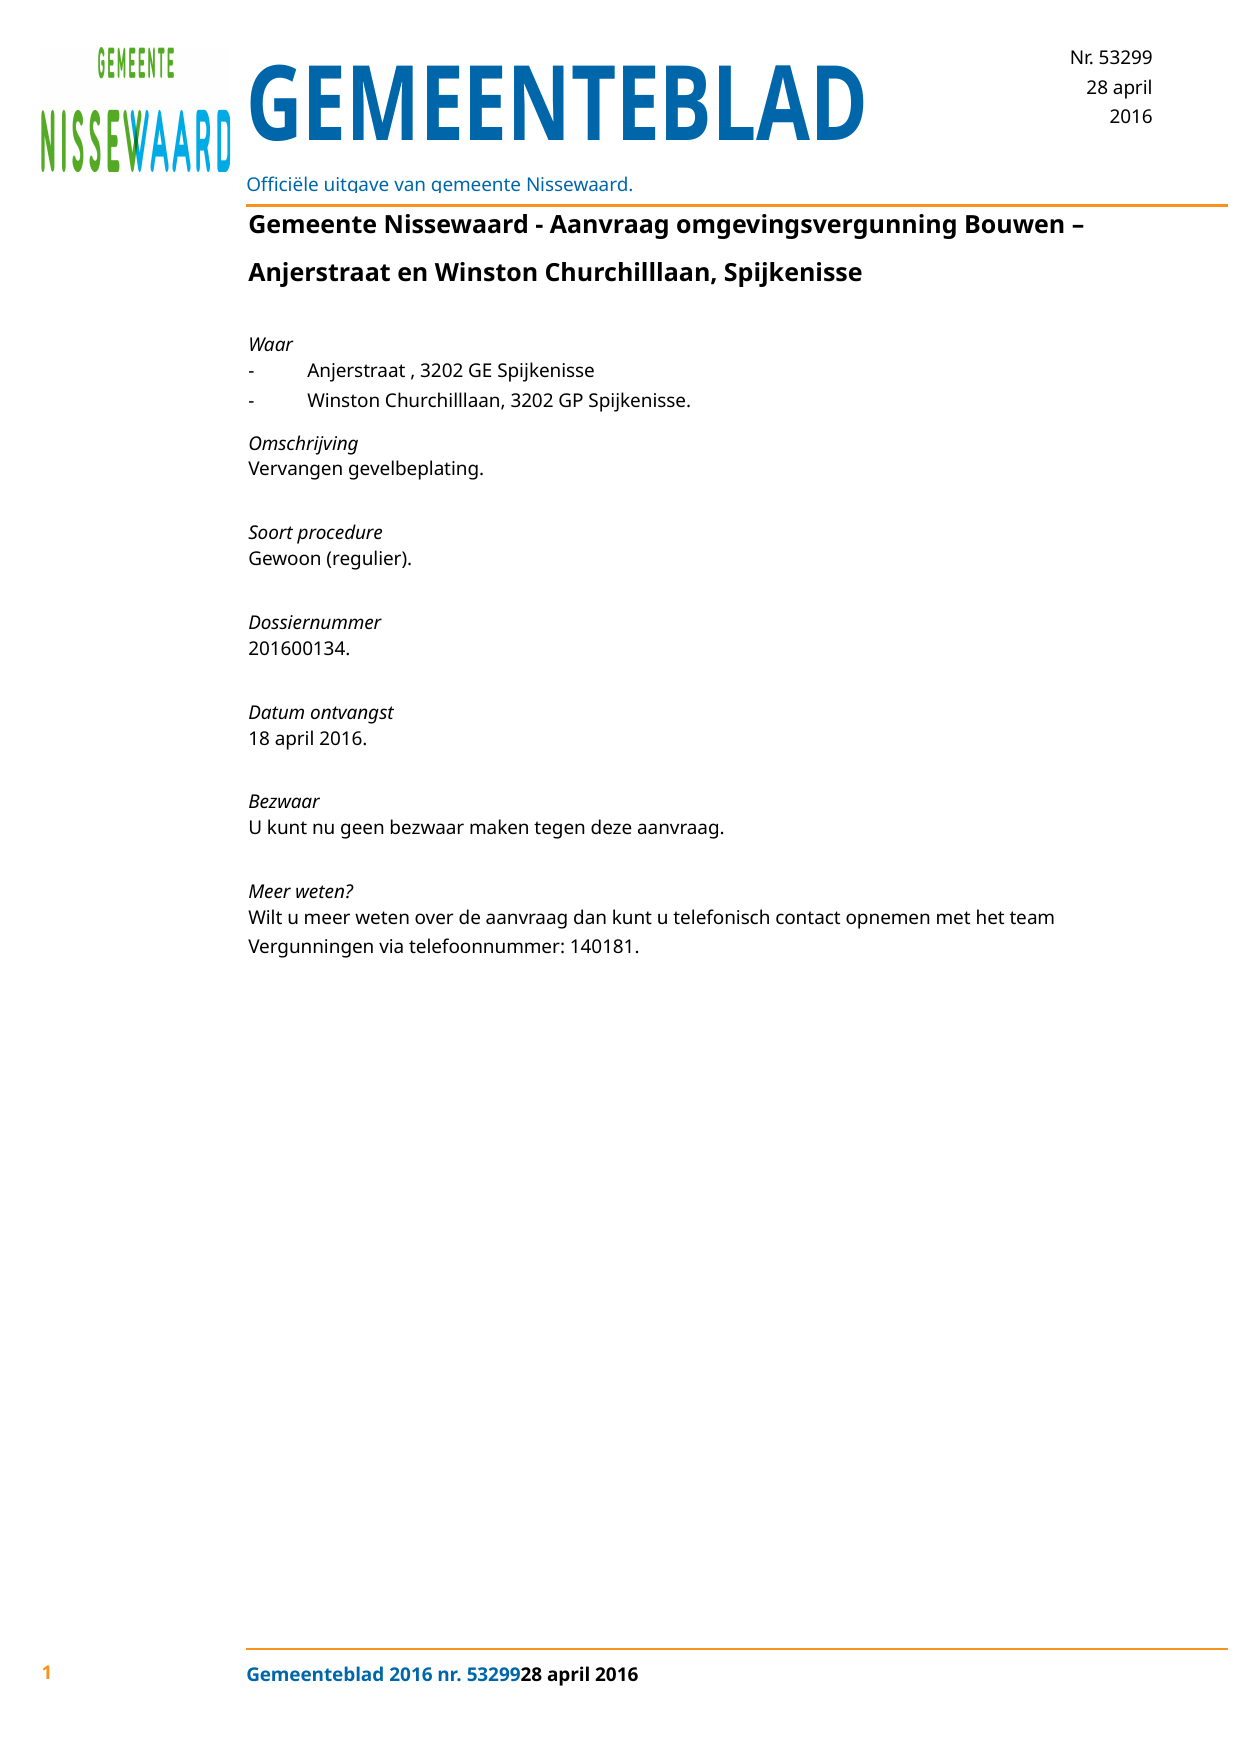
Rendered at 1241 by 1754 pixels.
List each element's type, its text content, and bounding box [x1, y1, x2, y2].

list Anjerstraat , 3202 GE Spijkenisse [248, 357, 1152, 383]
picture [154, 157, 165, 172]
text Waar [248, 331, 1152, 357]
text Vervangen gevelbeplating. [248, 456, 1152, 481]
text Bezwaar [248, 789, 1152, 814]
picture [176, 157, 187, 172]
text Meer weten? [248, 878, 1152, 904]
picture [222, 122, 227, 160]
text Dossiernummer [248, 609, 1152, 635]
picture [200, 151, 206, 172]
text Gemeente Nissewaard - Aanvraag omgevingsvergunning Bouwen – Anjerstraat en Winston Churchilllaan, Spijkenisse [248, 207, 1152, 288]
text Soort procedure [248, 519, 1152, 545]
text Datum ontvangst [248, 699, 1152, 725]
text Gewoon (regulier). [248, 545, 1152, 571]
text U kunt nu geen bezwaar maken tegen deze aanvraag. [248, 814, 1152, 840]
text Omschrijving [248, 430, 1152, 456]
list Winston Churchilllaan, 3202 GP Spijkenisse. [248, 387, 1152, 412]
text Wilt u meer weten over de aanvraag dan kunt u telefonisch contact opnemen met het team Vergunningen via telefoonnummer: 140181. [248, 904, 1152, 959]
picture [201, 122, 206, 138]
text 201600134. [248, 635, 1152, 661]
text 18 april 2016. [248, 725, 1152, 750]
picture [41, 47, 231, 172]
